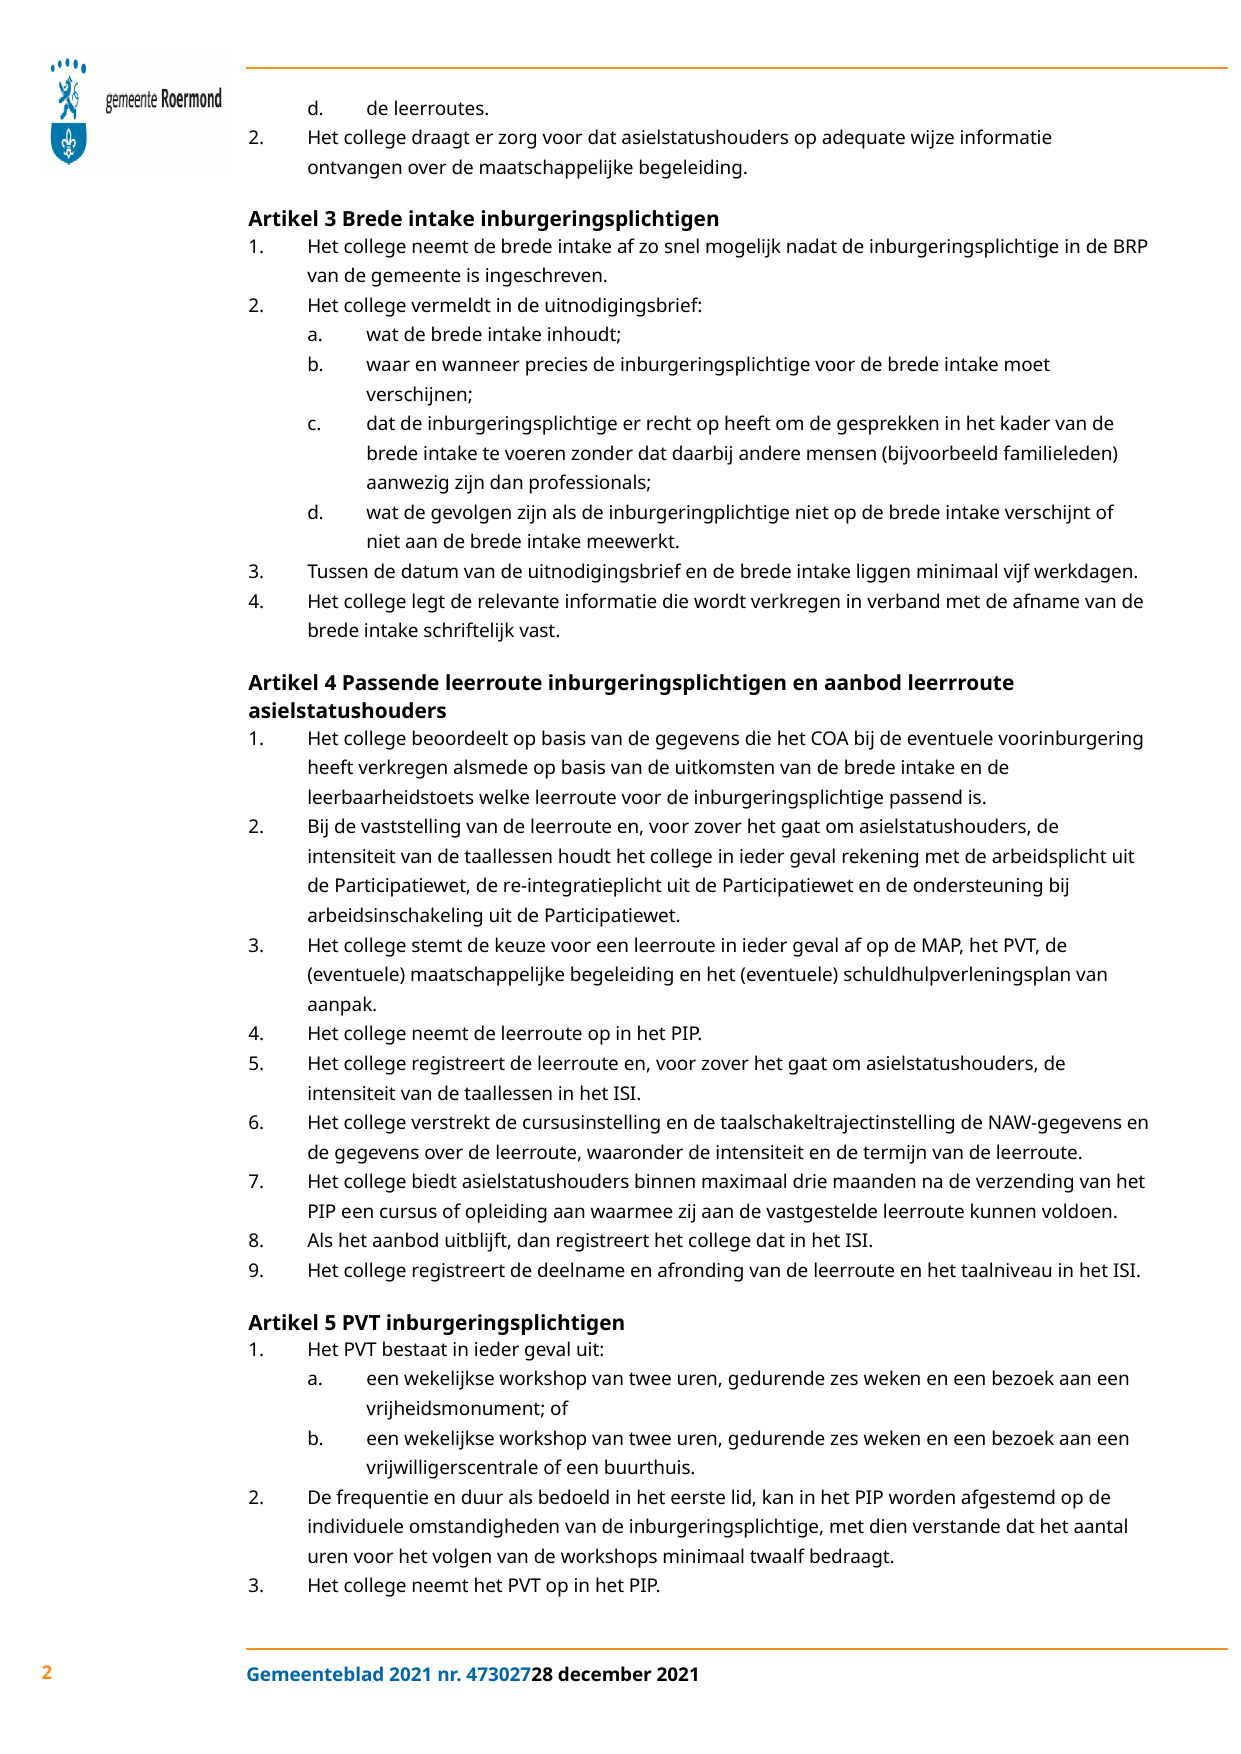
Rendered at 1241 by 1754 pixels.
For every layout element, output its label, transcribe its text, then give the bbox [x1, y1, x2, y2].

text Artikel 5 PVT inburgeringsplichtigen [248, 1308, 1152, 1336]
list Het college registreert de leerroute en, voor zover het gaat om asielstatushouders, de intensiteit van de taallessen in het ISI. [248, 1050, 1152, 1105]
list dat de inburgeringsplichtige er recht op heeft om de gesprekken in het kader van de brede intake te voeren zonder dat daarbij andere mensen (bijvoorbeeld familieleden) aanwezig zijn dan professionals; [307, 410, 1152, 495]
list Het PVT bestaat in ieder geval uit: [248, 1336, 1152, 1362]
list Het college registreert de deelname en afronding van de leerroute en het taalniveau in het ISI. [248, 1257, 1152, 1283]
list Bij de vaststelling van de leerroute en, voor zover het gaat om asielstatushouders, de intensiteit van de taallessen houdt het college in ieder geval rekening met de arbeidsplicht uit de Participatiewet, de re-integratieplicht uit de Participatiewet en de ondersteuning bij arbeidsinschakeling uit de Participatiewet. [248, 813, 1152, 928]
list Het college neemt de leerroute op in het PIP. [248, 1021, 1152, 1046]
list Het college biedt asielstatushouders binnen maximaal drie maanden na de verzending van het PIP een cursus of opleiding aan waarmee zij aan de vastgestelde leerroute kunnen voldoen. [248, 1168, 1152, 1224]
list Als het aanbod uitblijft, dan registreert het college dat in het ISI. [248, 1228, 1152, 1253]
list een wekelijkse workshop van twee uren, gedurende zes weken en een bezoek aan een vrijheidsmonument; of [307, 1366, 1152, 1421]
list Het college legt de relevante informatie die wordt verkregen in verband met de afname van de brede intake schriftelijk vast. [248, 588, 1152, 643]
list Het college neemt het PVT op in het PIP. [248, 1573, 1152, 1598]
list wat de brede intake inhoudt; [307, 322, 1152, 347]
list Het college beoordeelt op basis van de gegevens die het COA bij de eventuele voorinburgering heeft verkregen alsmede op basis van de uitkomsten van de brede intake en de leerbaarheidstoets welke leerroute voor de inburgeringsplichtige passend is. [248, 725, 1152, 809]
list de leerroutes. [307, 95, 1152, 121]
list een wekelijkse workshop van twee uren, gedurende zes weken en een bezoek aan een vrijwilligerscentrale of een buurthuis. [307, 1425, 1152, 1480]
list Het college verstrekt de cursusinstelling en de taalschakeltrajectinstelling de NAW-gegevens en de gegevens over de leerroute, waaronder de intensiteit en de termijn van de leerroute. [248, 1109, 1152, 1164]
list Tussen de datum van de uitnodigingsbrief en de brede intake liggen minimaal vijf werkdagen. [248, 558, 1152, 584]
list Het college vermeldt in de uitnodigingsbrief: [248, 292, 1152, 318]
list Het college neemt de brede intake af zo snel mogelijk nadat de inburgeringsplichtige in de BRP van de gemeente is ingeschreven. [248, 233, 1152, 288]
list wat de gevolgen zijn als de inburgeringplichtige niet op de brede intake verschijnt of niet aan de brede intake meewerkt. [307, 499, 1152, 554]
list De frequentie en duur als bedoeld in het eerste lid, kan in het PIP worden afgestemd op de individuele omstandigheden van de inburgeringsplichtige, met dien verstande dat het aantal uren voor het volgen van de workshops minimaal twaalf bedraagt. [248, 1484, 1152, 1569]
list Het college stemt de keuze voor een leerroute in ieder geval af op de MAP, het PVT, de (eventuele) maatschappelijke begeleiding en het (eventuele) schuldhulpverleningsplan van aanpak. [248, 932, 1152, 1017]
picture [41, 47, 231, 172]
list waar en wanneer precies de inburgeringsplichtige voor de brede intake moet verschijnen; [307, 351, 1152, 406]
list Het college draagt er zorg voor dat asielstatushouders op adequate wijze informatie ontvangen over de maatschappelijke begeleiding. [248, 124, 1152, 180]
text Artikel 3 Brede intake inburgeringsplichtigen [248, 204, 1152, 233]
text Artikel 4 Passende leerroute inburgeringsplichtigen en aanbod leerrroute asielstatushouders [248, 668, 1152, 725]
